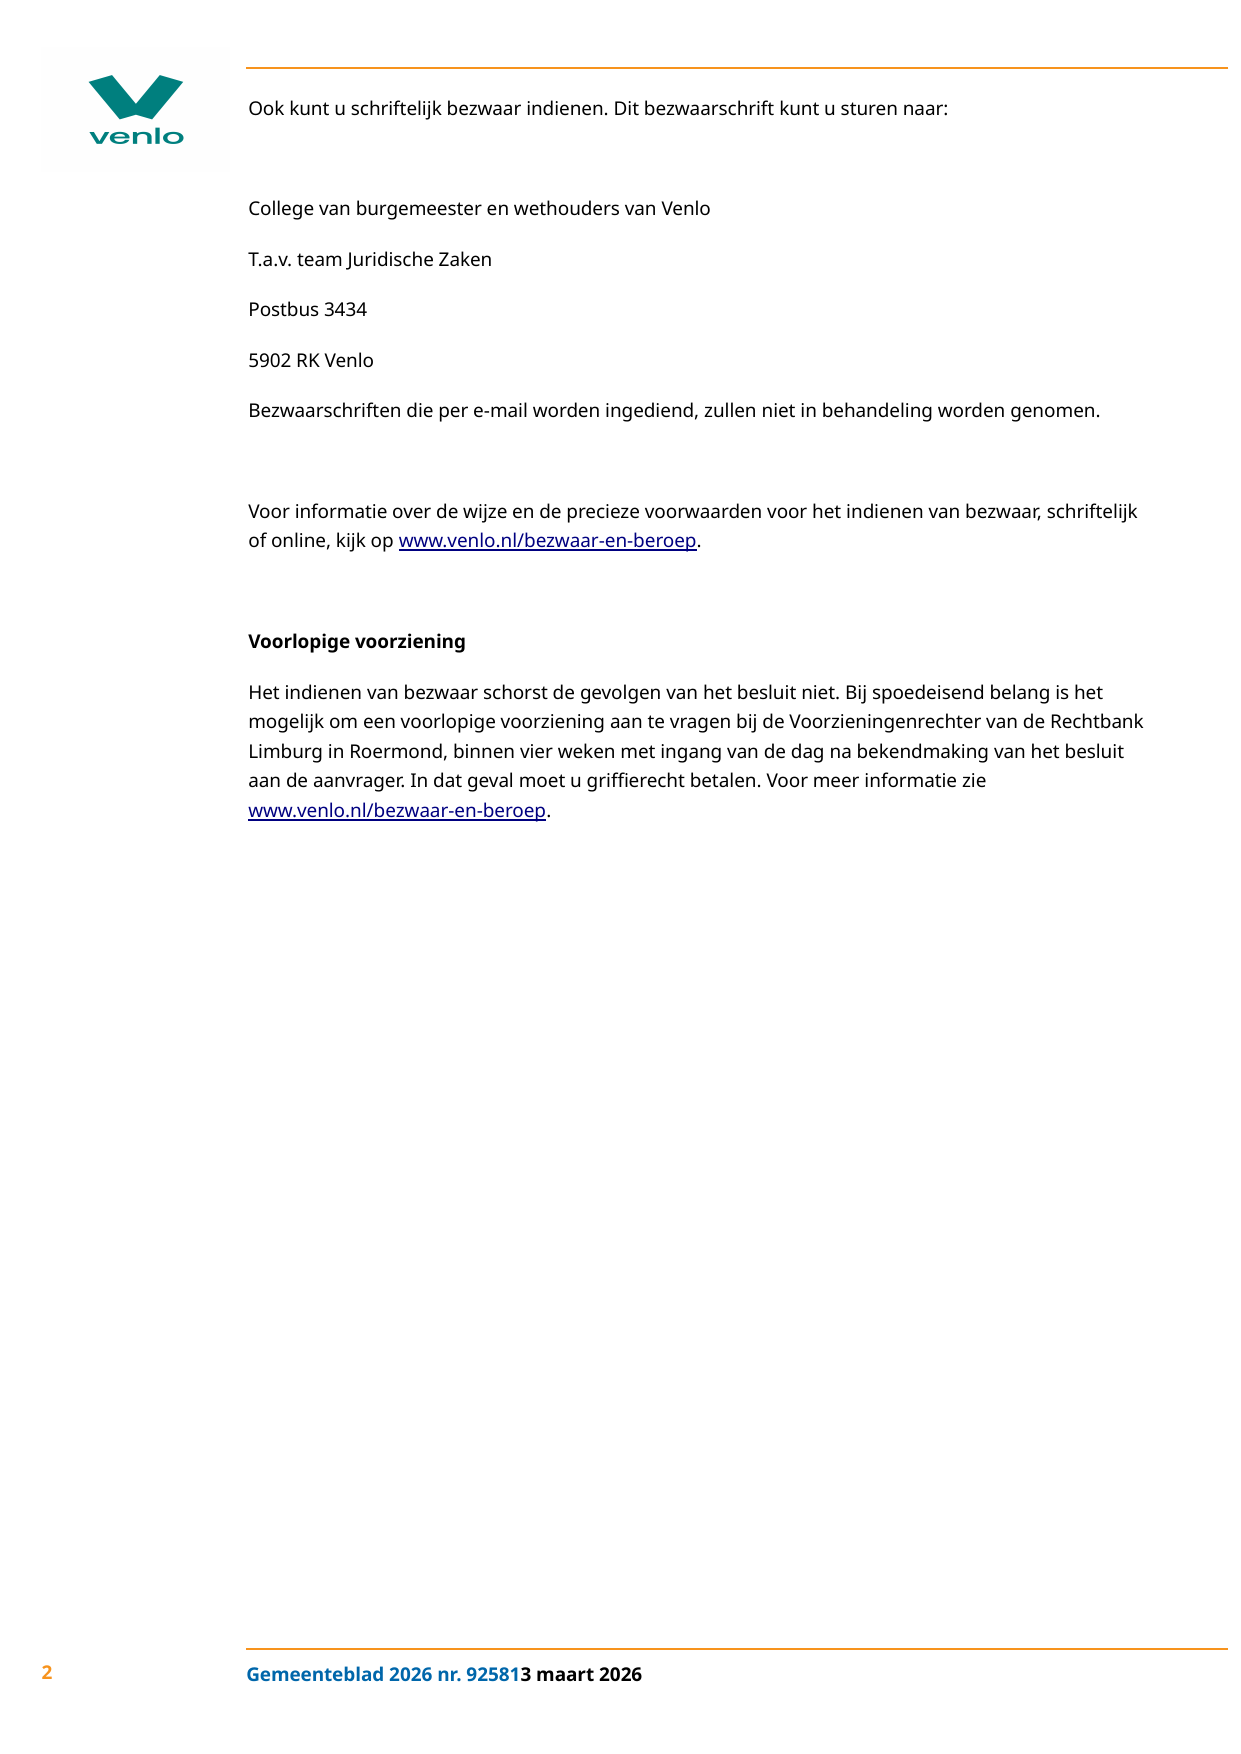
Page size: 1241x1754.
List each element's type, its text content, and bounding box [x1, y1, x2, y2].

text Het indienen van bezwaar schorst de gevolgen van het besluit niet. Bij spoedeisend belang is het mogelijk om een voorlopige voorziening aan te vragen bij de Voorzieningenrechter van de Rechtbank Limburg in Roermond, binnen vier weken met ingang van de dag na bekendmaking van het besluit aan de aanvrager. In dat geval moet u griffierecht betalen. Voor meer informatie zie www.venlo.nl/bezwaar-en-beroep. [248, 679, 1152, 823]
picture [41, 47, 231, 172]
text Voorlopige voorziening [248, 628, 1152, 654]
text Voor informatie over de wijze en de precieze voorwaarden voor het indienen van bezwaar, schriftelijk of online, kijk op www.venlo.nl/bezwaar-en-beroep. [248, 498, 1152, 553]
text 5902 RK Venlo [248, 347, 1152, 373]
text College van burgemeester en wethouders van Venlo [248, 196, 1152, 221]
text Postbus 3434 [248, 296, 1152, 322]
text T.a.v. team Juridische Zaken [248, 246, 1152, 272]
text Bezwaarschriften die per e-mail worden ingediend, zullen niet in behandeling worden genomen. [248, 397, 1152, 423]
text Ook kunt u schriftelijk bezwaar indienen. Dit bezwaarschrift kunt u sturen naar: [248, 95, 1152, 121]
